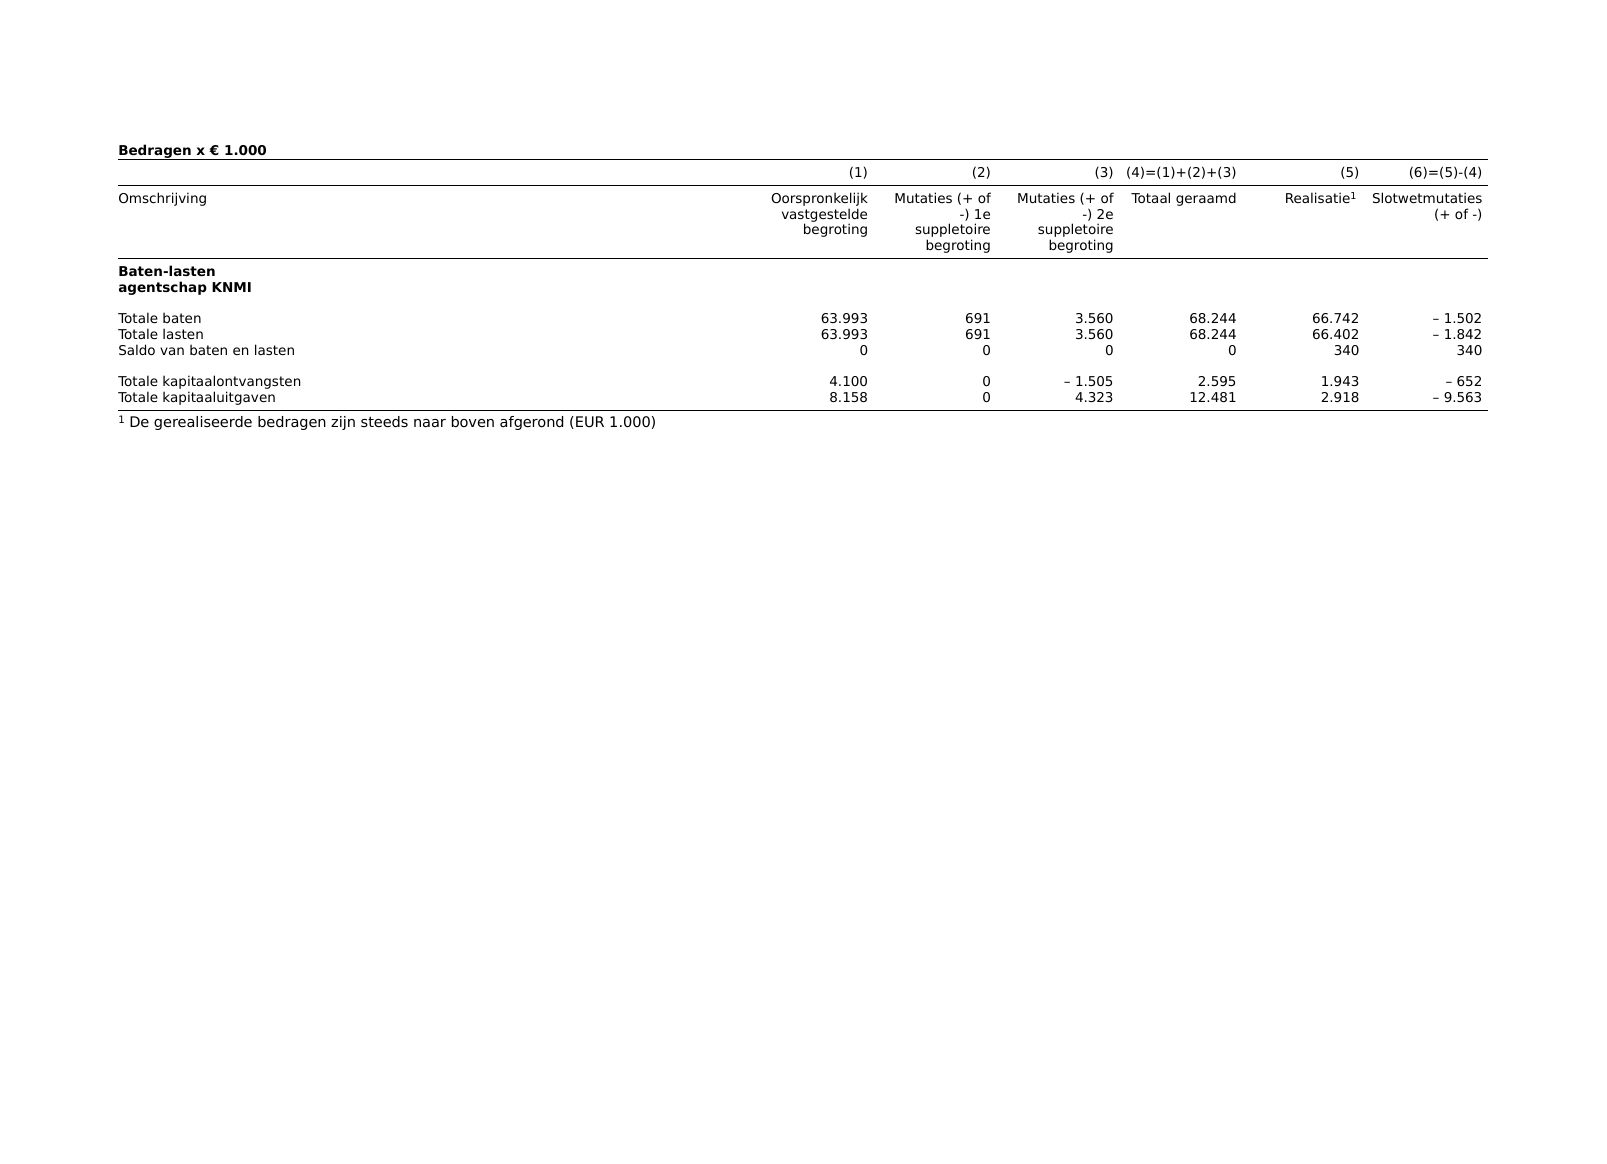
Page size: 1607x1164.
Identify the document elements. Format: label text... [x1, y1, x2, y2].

table_cell 1 De gerealiseerde bedragen zijn steeds naar boven afgerond (EUR 1.000) [118, 411, 1488, 431]
table_cell 0 [874, 374, 997, 390]
table_cell Totaal geraamd [1119, 186, 1242, 258]
table_cell agentschap KNMI [118, 280, 751, 296]
table_cell [1365, 359, 1488, 374]
table_cell 8.158 [751, 390, 874, 410]
table_cell – 9.563 [1365, 390, 1488, 410]
table_cell Mutaties (+ of -) 2e suppletoire begroting [997, 186, 1119, 258]
table_cell Totale kapitaalontvangsten [118, 374, 751, 390]
table_cell 4.100 [751, 374, 874, 390]
table_cell 691 [874, 311, 997, 327]
table_cell 0 [751, 343, 874, 358]
table_cell 66.742 [1242, 311, 1365, 327]
table_cell [1242, 296, 1365, 311]
table_cell (1) [751, 160, 874, 185]
table_cell 68.244 [1119, 311, 1242, 327]
table_cell 0 [874, 343, 997, 358]
table_cell 691 [874, 327, 997, 343]
table_cell [874, 280, 997, 296]
table_cell Oorspronkelijk vastgestelde begroting [751, 186, 874, 258]
table_cell – 1.842 [1365, 327, 1488, 343]
table_cell 2.595 [1119, 374, 1242, 390]
table_cell [874, 359, 997, 374]
table_cell [1242, 280, 1365, 296]
table_cell 4.323 [997, 390, 1119, 410]
table_cell 3.560 [997, 311, 1119, 327]
table_cell [1365, 280, 1488, 296]
table_cell [118, 359, 751, 374]
table_cell [118, 160, 751, 185]
table_cell 340 [1365, 343, 1488, 358]
table_cell 3.560 [997, 327, 1119, 343]
table_cell 66.402 [1242, 327, 1365, 343]
table_cell Slotwetmutaties (+ of -) [1365, 186, 1488, 258]
table_cell [997, 359, 1119, 374]
table_cell (2) [874, 160, 997, 185]
table_cell [1365, 296, 1488, 311]
table_cell [1119, 280, 1242, 296]
table_header Bedragen x € 1.000 [118, 143, 1488, 159]
table_cell (3) [997, 160, 1119, 185]
table_cell [118, 296, 751, 311]
table_cell Omschrijving [118, 186, 751, 258]
table_cell [874, 259, 997, 280]
table_cell [1119, 359, 1242, 374]
table_cell [1119, 296, 1242, 311]
table_cell Mutaties (+ of -) 1e suppletoire begroting [874, 186, 997, 258]
table_cell [874, 296, 997, 311]
table_cell 0 [997, 343, 1119, 358]
table_cell [751, 259, 874, 280]
table_cell Saldo van baten en lasten [118, 343, 751, 358]
table_cell 340 [1242, 343, 1365, 358]
table_cell [1119, 259, 1242, 280]
table_cell [1242, 259, 1365, 280]
table_cell (6)=(5)-(4) [1365, 160, 1488, 185]
table_cell 0 [1119, 343, 1242, 358]
table_cell – 652 [1365, 374, 1488, 390]
table_cell 1.943 [1242, 374, 1365, 390]
table_cell [751, 280, 874, 296]
table_cell Totale baten [118, 311, 751, 327]
table_cell 2.918 [1242, 390, 1365, 410]
table_cell (4)=(1)+(2)+(3) [1119, 160, 1242, 185]
table_cell [751, 296, 874, 311]
table_cell [997, 280, 1119, 296]
table_cell 0 [874, 390, 997, 410]
table_cell Totale lasten [118, 327, 751, 343]
table_cell Totale kapitaaluitgaven [118, 390, 751, 410]
table_cell Realisatie1 [1242, 186, 1365, 258]
table_cell – 1.505 [997, 374, 1119, 390]
table_cell (5) [1242, 160, 1365, 185]
table_cell Baten-lasten [118, 259, 751, 280]
table_cell [997, 296, 1119, 311]
table_cell [751, 359, 874, 374]
table_cell – 1.502 [1365, 311, 1488, 327]
table_cell [1242, 359, 1365, 374]
table_cell [1365, 259, 1488, 280]
table_cell [997, 259, 1119, 280]
table_cell 12.481 [1119, 390, 1242, 410]
table_cell 63.993 [751, 311, 874, 327]
table_cell 68.244 [1119, 327, 1242, 343]
table_cell 63.993 [751, 327, 874, 343]
